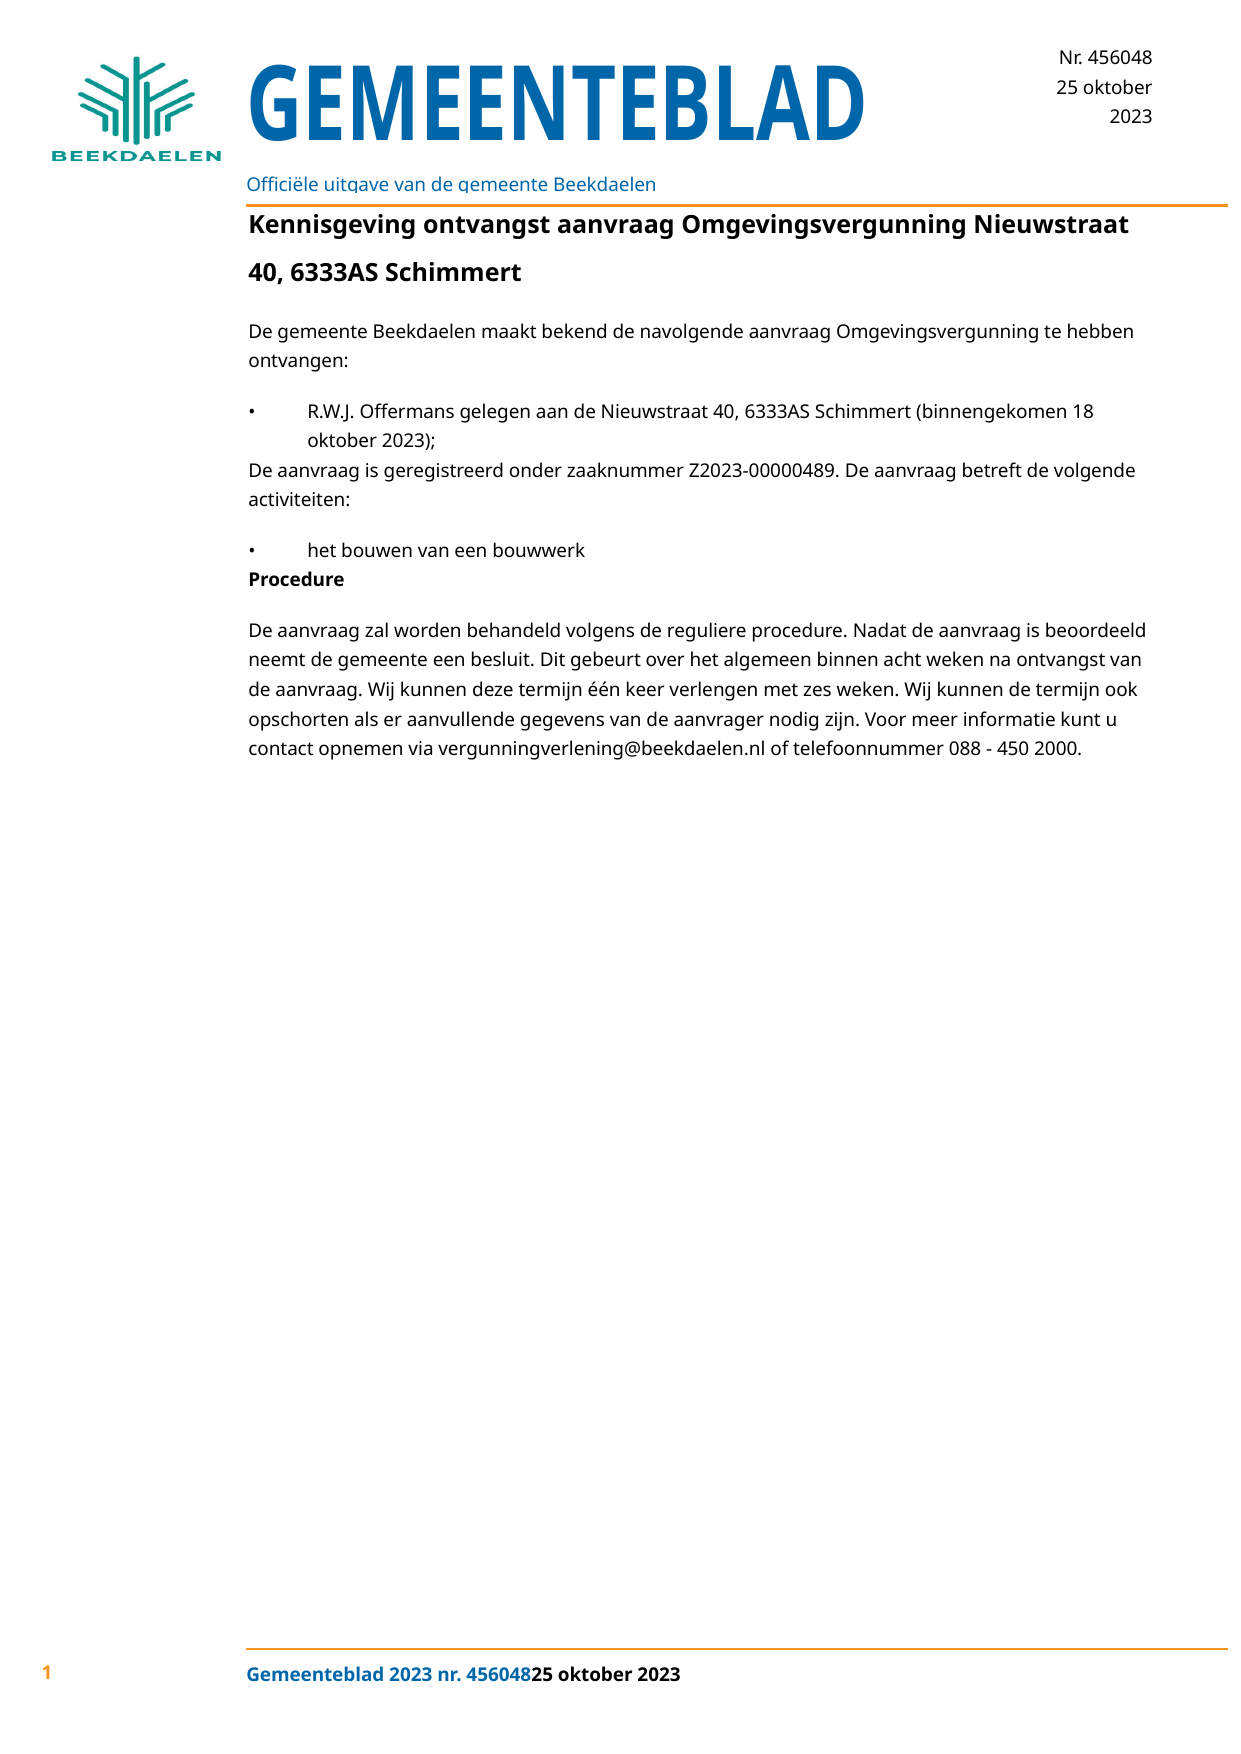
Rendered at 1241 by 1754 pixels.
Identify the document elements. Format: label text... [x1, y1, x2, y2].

text De aanvraag is geregistreerd onder zaaknummer Z2023-00000489. De aanvraag betreft de volgende activiteiten: [248, 457, 1152, 512]
list R.W.J. Offermans gelegen aan de Nieuwstraat 40, 6333AS Schimmert (binnengekomen 18 oktober 2023); [248, 398, 1152, 453]
text De gemeente Beekdaelen maakt bekend de navolgende aanvraag Omgevingsvergunning te hebben ontvangen: [248, 318, 1152, 373]
text Procedure [248, 567, 1152, 592]
picture [41, 47, 231, 172]
list het bouwen van een bouwwerk [248, 537, 1152, 563]
text De aanvraag zal worden behandeld volgens de reguliere procedure. Nadat de aanvraag is beoordeeld neemt de gemeente een besluit. Dit gebeurt over het algemeen binnen acht weken na ontvangst van de aanvraag. Wij kunnen deze termijn één keer verlengen met zes weken. Wij kunnen de termijn ook opschorten als er aanvullende gegevens van de aanvrager nodig zijn. Voor meer informatie kunt u contact opnemen via vergunningverlening@beekdaelen.nl of telefoonnummer 088 - 450 2000. [248, 617, 1152, 761]
text Kennisgeving ontvangst aanvraag Omgevingsvergunning Nieuwstraat 40, 6333AS Schimmert [248, 207, 1152, 288]
